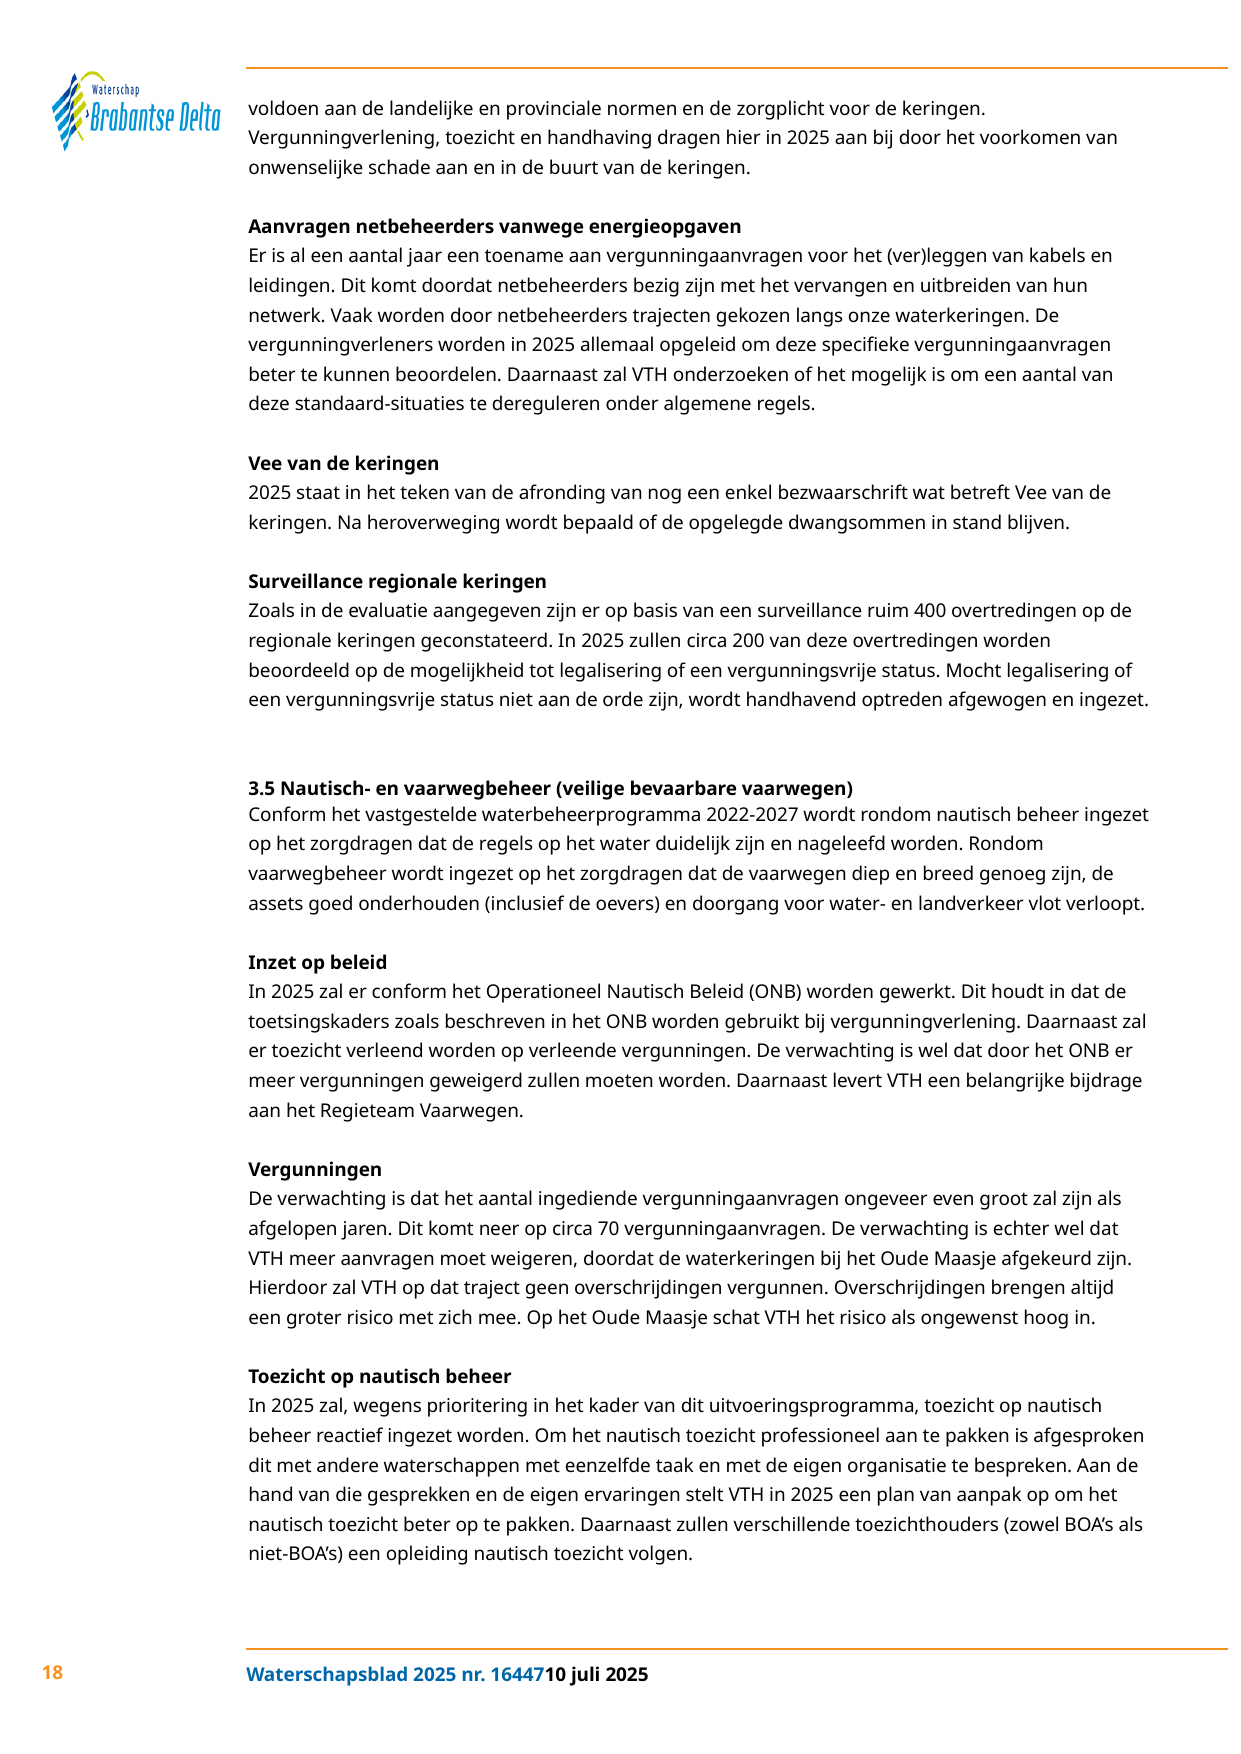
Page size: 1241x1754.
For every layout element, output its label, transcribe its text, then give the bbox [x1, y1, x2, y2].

text In 2025 zal, wegens prioritering in het kader van dit uitvoeringsprogramma, toezicht op nautisch beheer reactief ingezet worden. Om het nautisch toezicht professioneel aan te pakken is afgesproken dit met andere waterschappen met eenzelfde taak en met de eigen organisatie te bespreken. Aan de hand van die gesprekken en de eigen ervaringen stelt VTH in 2025 een plan van aanpak op om het nautisch toezicht beter op te pakken. Daarnaast zullen verschillende toezichthouders (zowel BOA’s als niet-BOA’s) een opleiding nautisch toezicht volgen. [248, 1393, 1152, 1566]
text voldoen aan de landelijke en provinciale normen en de zorgplicht voor de keringen. Vergunningverlening, toezicht en handhaving dragen hier in 2025 aan bij door het voorkomen van onwenselijke schade aan en in de buurt van de keringen. [248, 95, 1152, 180]
text Zoals in de evaluatie aangegeven zijn er op basis van een surveillance ruim 400 overtredingen op de regionale keringen geconstateerd. In 2025 zullen circa 200 van deze overtredingen worden beoordeeld op de mogelijkheid tot legalisering of een vergunningsvrije status. Mocht legalisering of een vergunningsvrije status niet aan de orde zijn, wordt handhavend optreden afgewogen en ingezet. [248, 598, 1152, 712]
text In 2025 zal er conform het Operationeel Nautisch Beleid (ONB) worden gewerkt. Dit houdt in dat de toetsingskaders zoals beschreven in het ONB worden gebruikt bij vergunningverlening. Daarnaast zal er toezicht verleend worden op verleende vergunningen. De verwachting is wel dat door het ONB er meer vergunningen geweigerd zullen moeten worden. Daarnaast levert VTH een belangrijke bijdrage aan het Regieteam Vaarwegen. [248, 978, 1152, 1122]
text Vee van de keringen [248, 450, 1152, 476]
text Surveillance regionale keringen [248, 568, 1152, 594]
text Inzet op beleid [248, 949, 1152, 974]
text Er is al een aantal jaar een toename aan vergunningaanvragen voor het (ver)leggen van kabels en leidingen. Dit komt doordat netbeheerders bezig zijn met het vervangen en uitbreiden van hun netwerk. Vaak worden door netbeheerders trajecten gekozen langs onze waterkeringen. De vergunningverleners worden in 2025 allemaal opgeleid om deze specifieke vergunningaanvragen beter te kunnen beoordelen. Daarnaast zal VTH onderzoeken of het mogelijk is om een aantal van deze standaard-situaties te dereguleren onder algemene regels. [248, 243, 1152, 416]
text 3.5 Nautisch- en vaarwegbeheer (veilige bevaarbare vaarwegen) [248, 775, 1152, 801]
text Vergunningen [248, 1156, 1152, 1182]
text Aanvragen netbeheerders vanwege energieopgaven [248, 213, 1152, 239]
text De verwachting is dat het aantal ingediende vergunningaanvragen ongeveer even groot zal zijn als afgelopen jaren. Dit komt neer op circa 70 vergunningaanvragen. De verwachting is echter wel dat VTH meer aanvragen moet weigeren, doordat de waterkeringen bij het Oude Maasje afgekeurd zijn. [248, 1186, 1152, 1270]
picture [41, 47, 231, 172]
text 2025 staat in het teken van de afronding van nog een enkel bezwaarschrift wat betreft Vee van de keringen. Na heroverweging wordt bepaald of de opgelegde dwangsommen in stand blijven. [248, 479, 1152, 535]
text Conform het vastgestelde waterbeheerprogramma 2022-2027 wordt rondom nautisch beheer ingezet op het zorgdragen dat de regels op het water duidelijk zijn en nageleefd worden. Rondom vaarwegbeheer wordt ingezet op het zorgdragen dat de vaarwegen diep en breed genoeg zijn, de assets goed onderhouden (inclusief de oevers) en doorgang voor water- en landverkeer vlot verloopt. [248, 801, 1152, 915]
text Hierdoor zal VTH op dat traject geen overschrijdingen vergunnen. Overschrijdingen brengen altijd een groter risico met zich mee. Op het Oude Maasje schat VTH het risico als ongewenst hoog in. [248, 1274, 1152, 1329]
text Toezicht op nautisch beheer [248, 1363, 1152, 1389]
